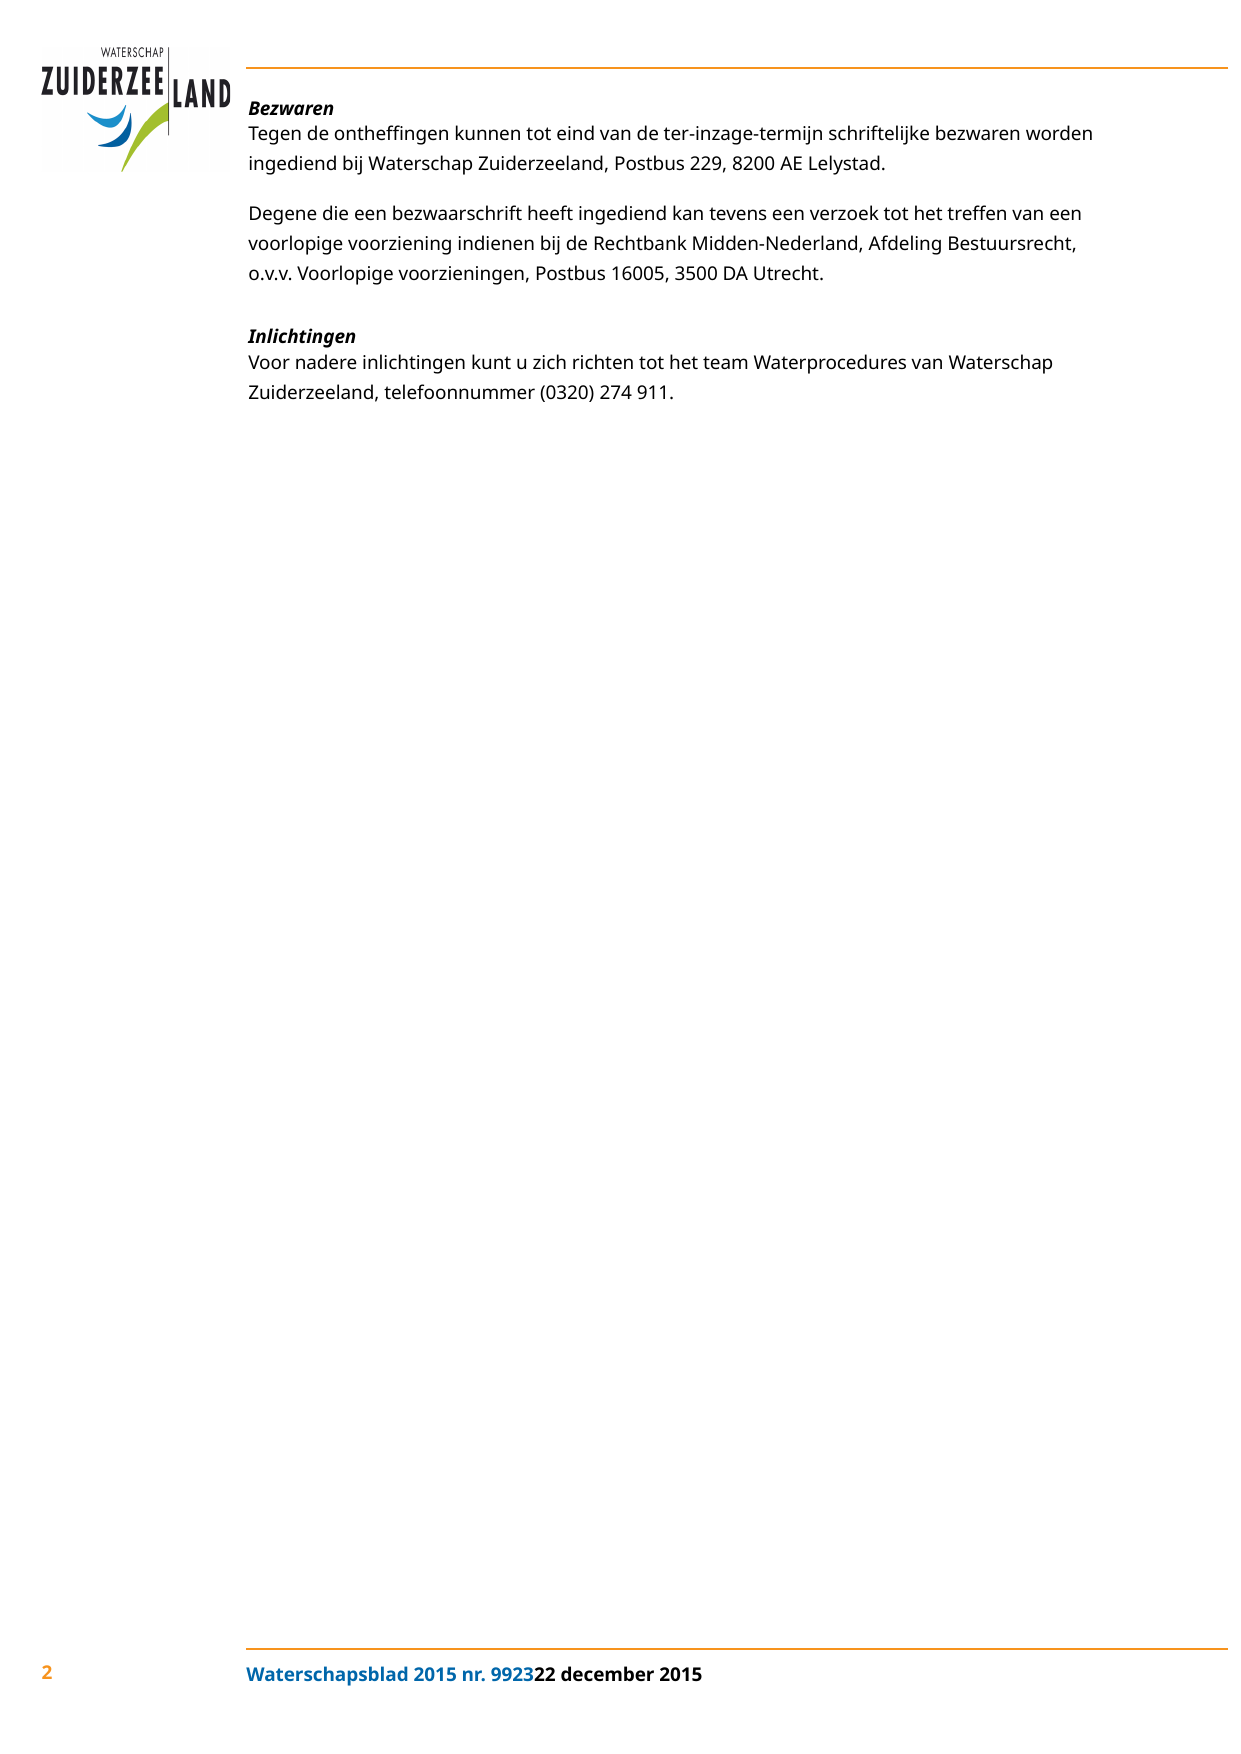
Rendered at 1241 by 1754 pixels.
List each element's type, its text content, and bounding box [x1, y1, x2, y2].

text Degene die een bezwaarschrift heeft ingediend kan tevens een verzoek tot het treffen van een voorlopige voorziening indienen bij de Rechtbank Midden-Nederland, Afdeling Bestuursrecht, o.v.v. Voorlopige voorzieningen, Postbus 16005, 3500 DA Utrecht. [248, 201, 1152, 285]
text Bezwaren [248, 95, 1152, 121]
text Tegen de ontheffingen kunnen tot eind van de ter-inzage-termijn schriftelijke bezwaren worden ingediend bij Waterschap Zuiderzeeland, Postbus 229, 8200 AE Lelystad. [248, 121, 1152, 176]
text Voor nadere inlichtingen kunt u zich richten tot het team Waterprocedures van Waterschap Zuiderzeeland, telefoonnummer (0320) 274 911. [248, 349, 1152, 405]
picture [41, 47, 231, 172]
text Inlichtingen [248, 324, 1152, 349]
